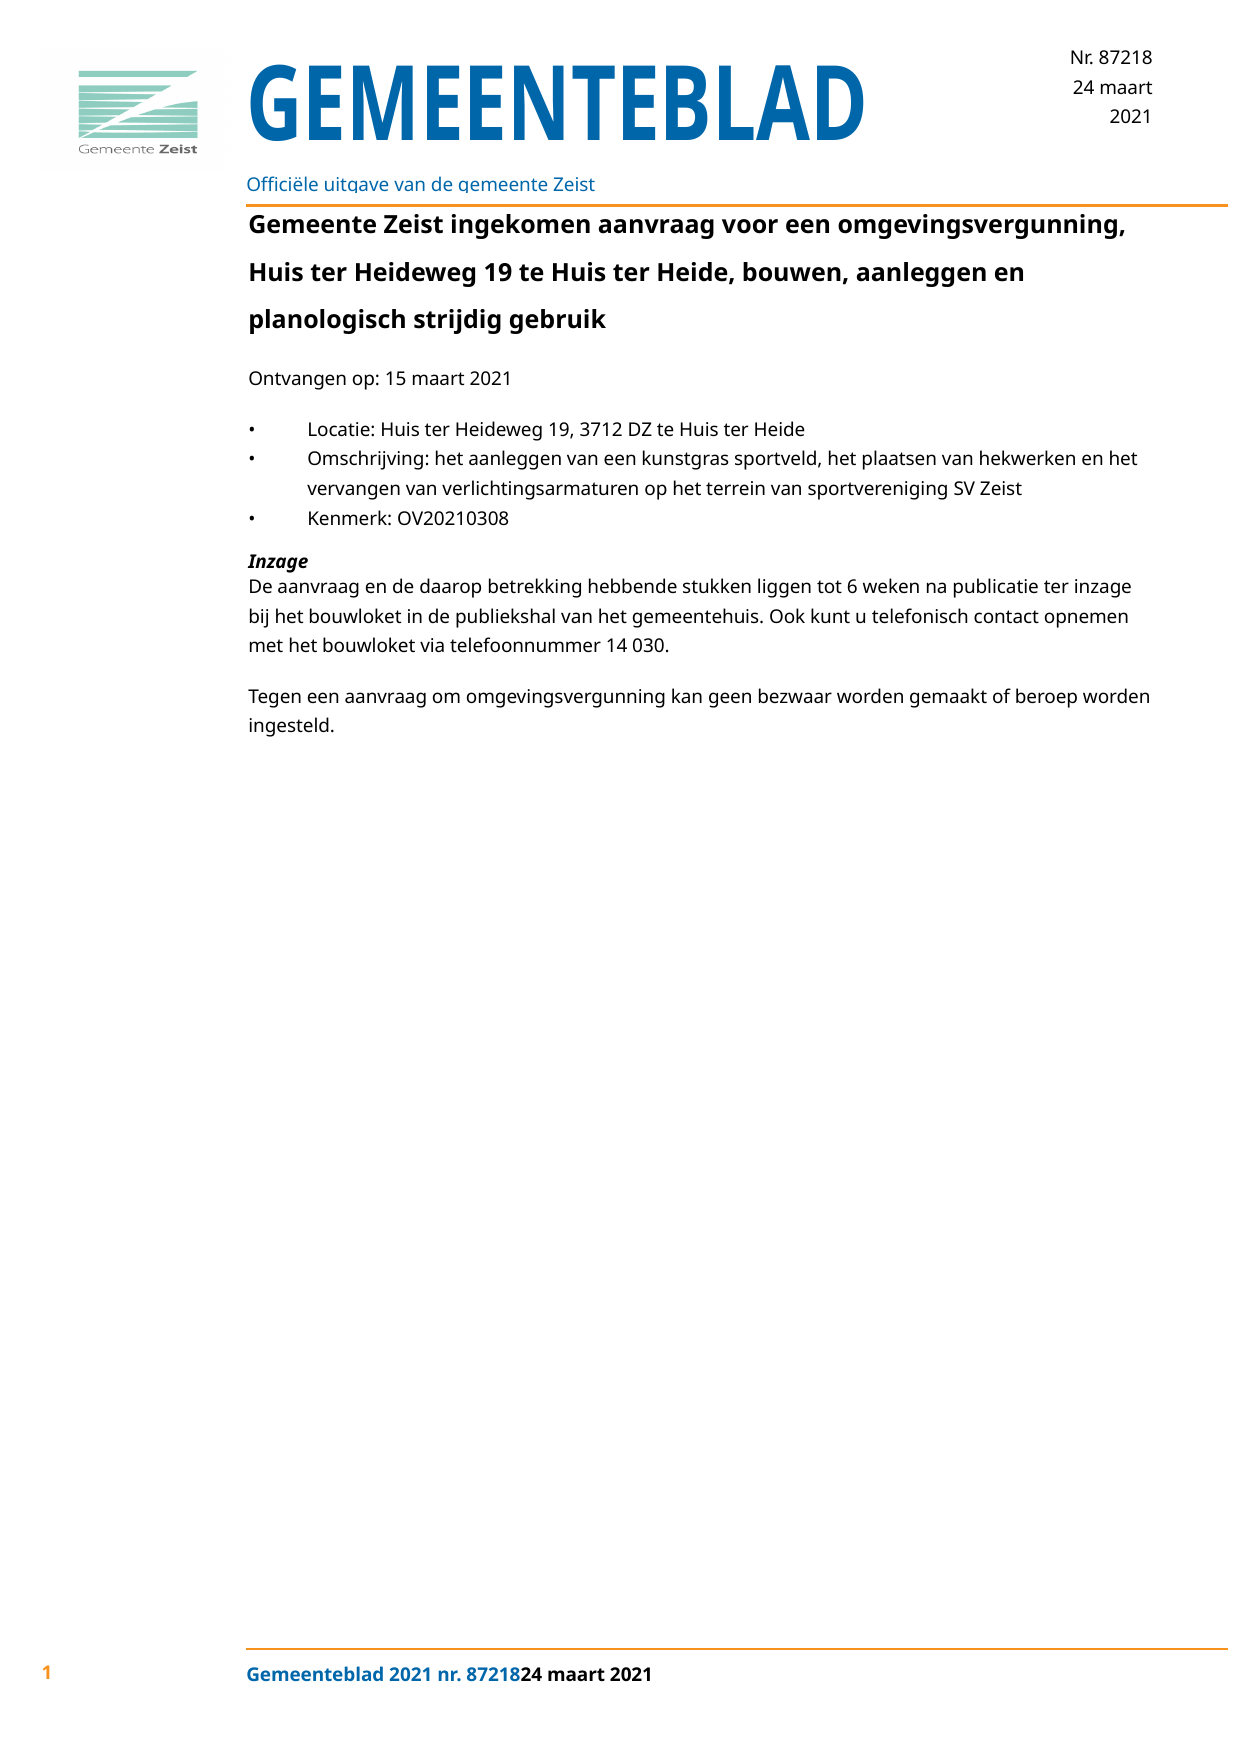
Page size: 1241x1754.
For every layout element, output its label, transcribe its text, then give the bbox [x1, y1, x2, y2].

text Tegen een aanvraag om omgevingsvergunning kan geen bezwaar worden gemaakt of beroep worden ingesteld. [248, 683, 1152, 738]
text Gemeente Zeist ingekomen aanvraag voor een omgevingsvergunning, Huis ter Heideweg 19 te Huis ter Heide, bouwen, aanleggen en planologisch strijdig gebruik [248, 207, 1152, 336]
list Omschrijving: het aanleggen van een kunstgras sportveld, het plaatsen van hekwerken en het vervangen van verlichtingsarmaturen op het terrein van sportvereniging SV Zeist [248, 446, 1152, 501]
text De aanvraag en de daarop betrekking hebbende stukken liggen tot 6 weken na publicatie ter inzage bij het bouwloket in de publiekshal van het gemeentehuis. Ook kunt u telefonisch contact opnemen met het bouwloket via telefoonnummer 14 030. [248, 573, 1152, 658]
text Ontvangen op: 15 maart 2021 [248, 366, 1152, 391]
picture [41, 47, 231, 172]
list Locatie: Huis ter Heideweg 19, 3712 DZ te Huis ter Heide [248, 416, 1152, 442]
text Inzage [248, 548, 1152, 573]
list Kenmerk: OV20210308 [248, 505, 1152, 530]
